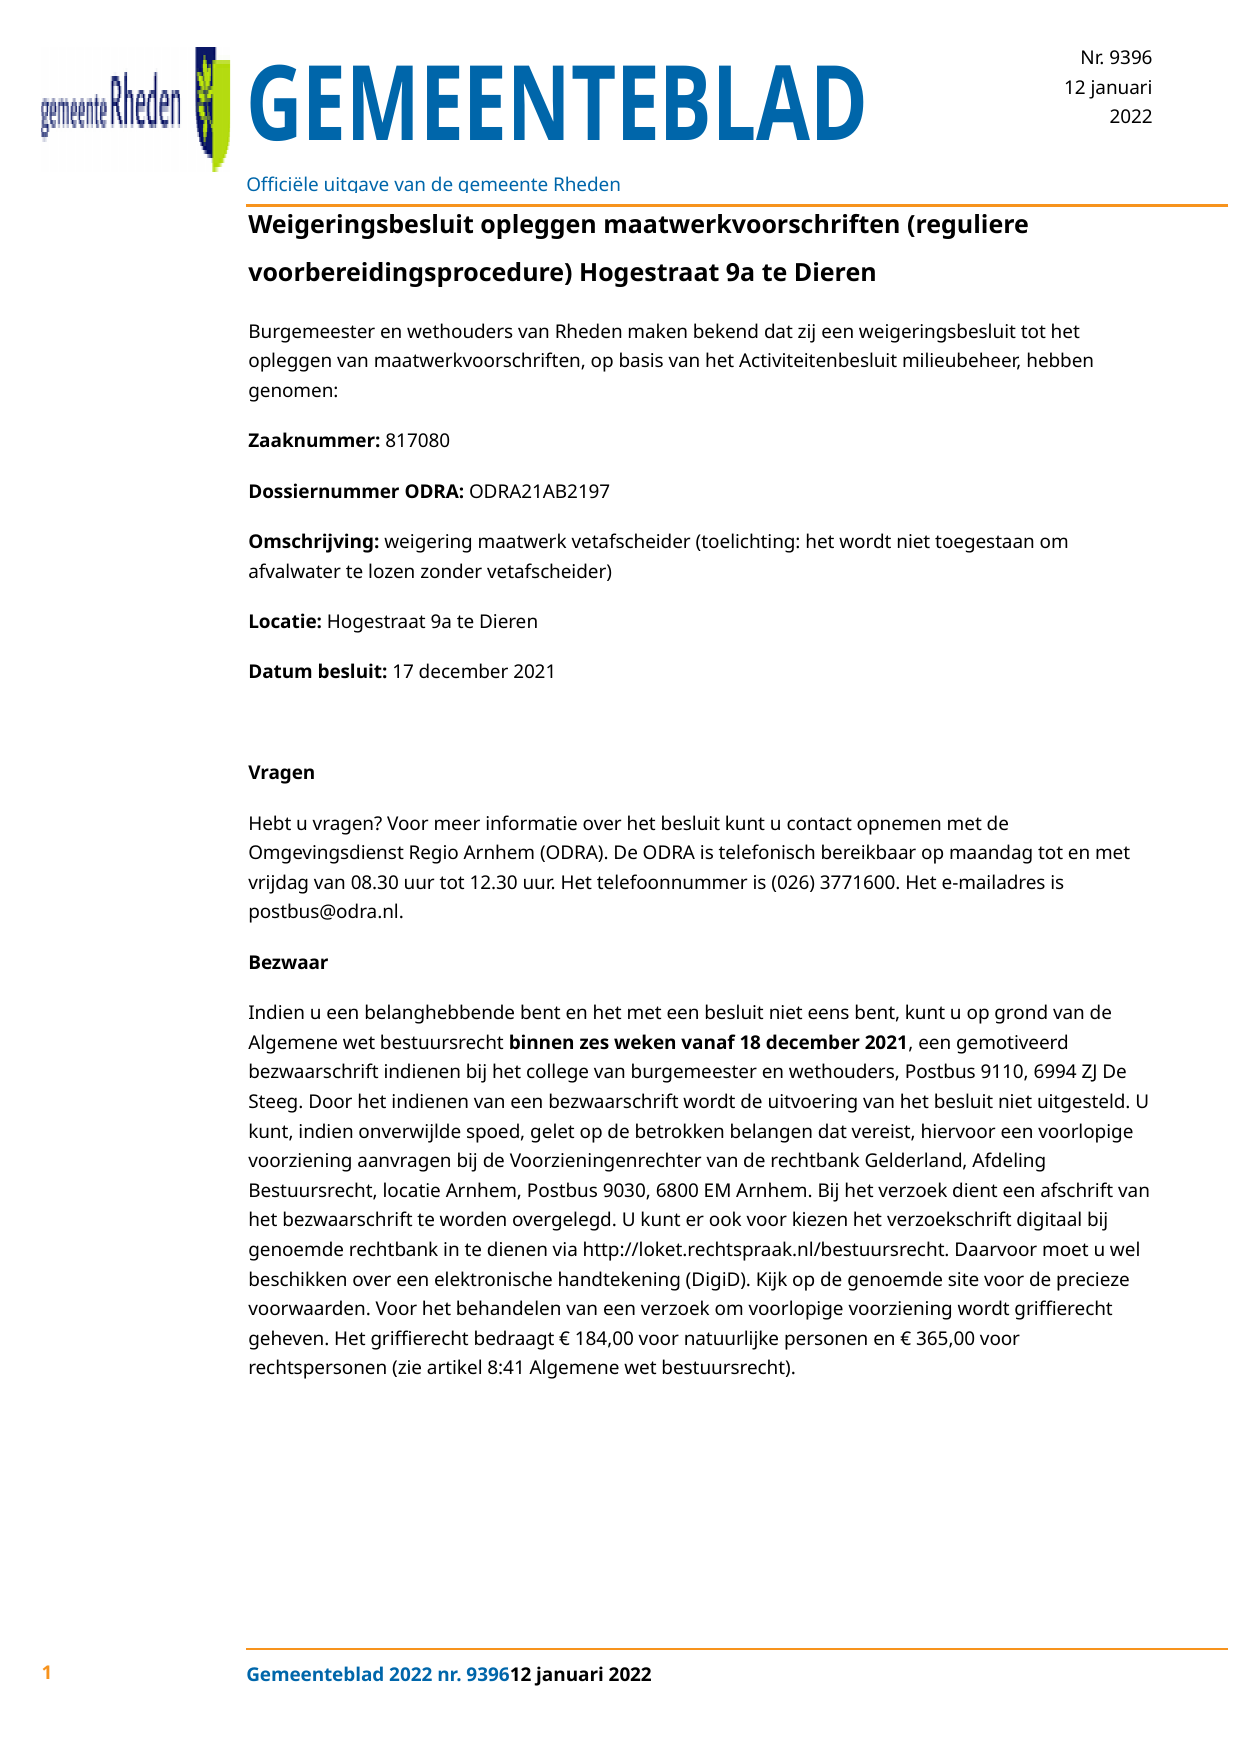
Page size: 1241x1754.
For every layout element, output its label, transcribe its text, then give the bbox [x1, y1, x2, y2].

text Burgemeester en wethouders van Rheden maken bekend dat zij een weigeringsbesluit tot het opleggen van maatwerkvoorschriften, op basis van het Activiteitenbesluit milieubeheer, hebben genomen: [248, 318, 1152, 403]
text Vragen [248, 759, 1152, 785]
text Hebt u vragen? Voor meer informatie over het besluit kunt u contact opnemen met de Omgevingsdienst Regio Arnhem (ODRA). De ODRA is telefonisch bereikbaar op maandag tot en met vrijdag van 08.30 uur tot 12.30 uur. Het telefoonnummer is (026) 3771600. Het e-mailadres is postbus@odra.nl. [248, 810, 1152, 924]
text Weigeringsbesluit opleggen maatwerkvoorschriften (reguliere voorbereidingsprocedure) Hogestraat 9a te Dieren [248, 207, 1152, 288]
text Locatie: Hogestraat 9a te Dieren [248, 608, 1152, 634]
text Dossiernummer ODRA: ODRA21AB2197 [248, 478, 1152, 504]
text Bezwaar [248, 949, 1152, 975]
text Omschrijving: weigering maatwerk vetafscheider (toelichting: het wordt niet toegestaan om afvalwater te lozen zonder vetafscheider) [248, 528, 1152, 584]
text Indien u een belanghebbende bent en het met een besluit niet eens bent, kunt u op grond van de Algemene wet bestuursrecht binnen zes weken vanaf 18 december 2021, een gemotiveerd bezwaarschrift indienen bij het college van burgemeester en wethouders, Postbus 9110, 6994 ZJ De Steeg. Door het indienen van een bezwaarschrift wordt de uitvoering van het besluit niet uitgesteld. U kunt, indien onverwijlde spoed, gelet op de betrokken belangen dat vereist, hiervoor een voorlopige voorziening aanvragen bij de Voorzieningenrechter van de rechtbank Gelderland, Afdeling Bestuursrecht, locatie Arnhem, Postbus 9030, 6800 EM Arnhem. Bij het verzoek dient een afschrift van het bezwaarschrift te worden overgelegd. U kunt er ook voor kiezen het verzoekschrift digitaal bij genoemde rechtbank in te dienen via http://loket.rechtspraak.nl/bestuursrecht. Daarvoor moet u wel beschikken over een elektronische handtekening (DigiD). Kijk op de genoemde site voor de precieze voorwaarden. Voor het behandelen van een verzoek om voorlopige voorziening wordt griffierecht geheven. Het griffierecht bedraagt € 184,00 voor natuurlijke personen en € 365,00 voor rechtspersonen (zie artikel 8:41 Algemene wet bestuursrecht). [248, 999, 1152, 1380]
text Datum besluit: 17 december 2021 [248, 659, 1152, 684]
picture [41, 47, 231, 172]
text Zaaknummer: 817080 [248, 427, 1152, 453]
